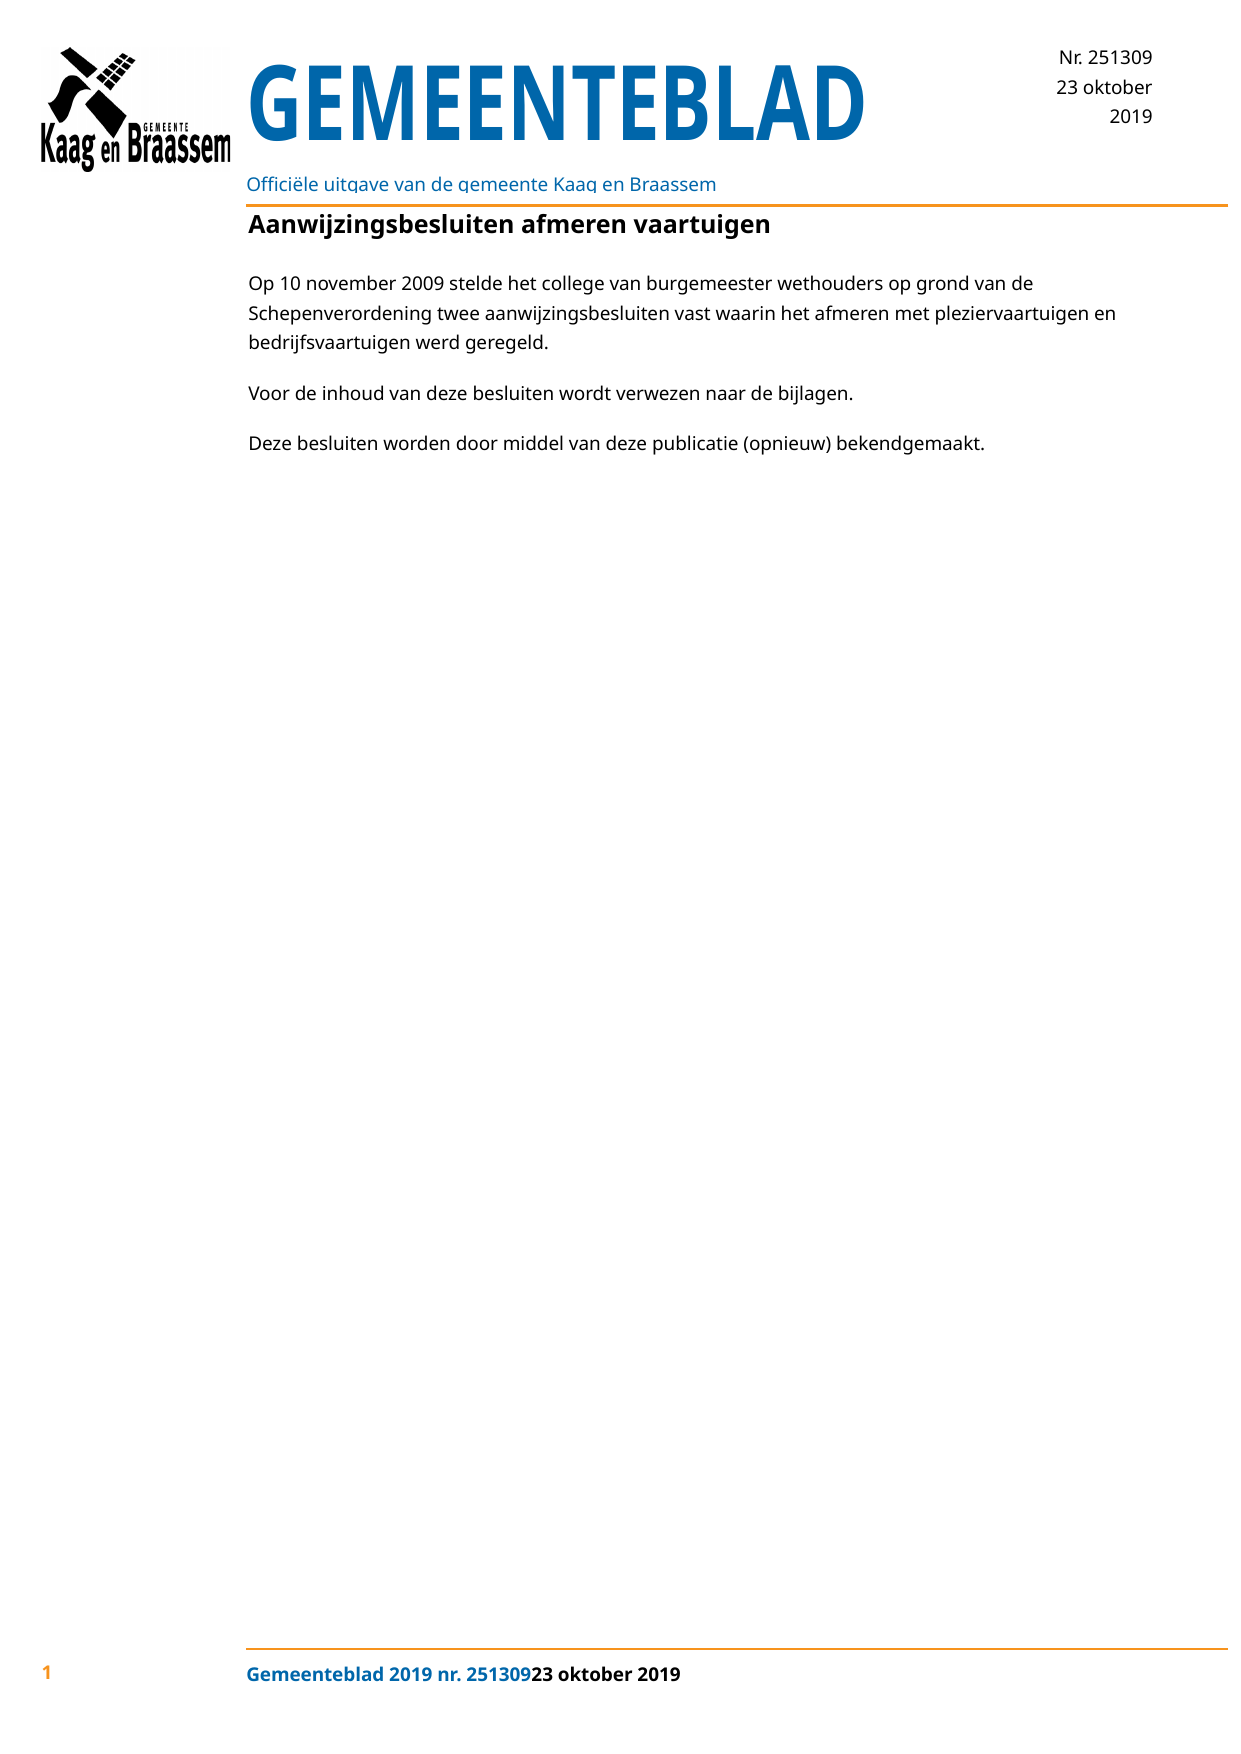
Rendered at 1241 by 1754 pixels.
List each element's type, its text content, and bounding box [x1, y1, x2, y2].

text Voor de inhoud van deze besluiten wordt verwezen naar de bijlagen. [248, 380, 1152, 406]
text Aanwijzingsbesluiten afmeren vaartuigen [248, 207, 1152, 241]
picture [41, 47, 231, 172]
text Op 10 november 2009 stelde het college van burgemeester wethouders op grond van de Schepenverordening twee aanwijzingsbesluiten vast waarin het afmeren met pleziervaartuigen en bedrijfsvaartuigen werd geregeld. [248, 270, 1152, 355]
text Deze besluiten worden door middel van deze publicatie (opnieuw) bekendgemaakt. [248, 430, 1152, 456]
